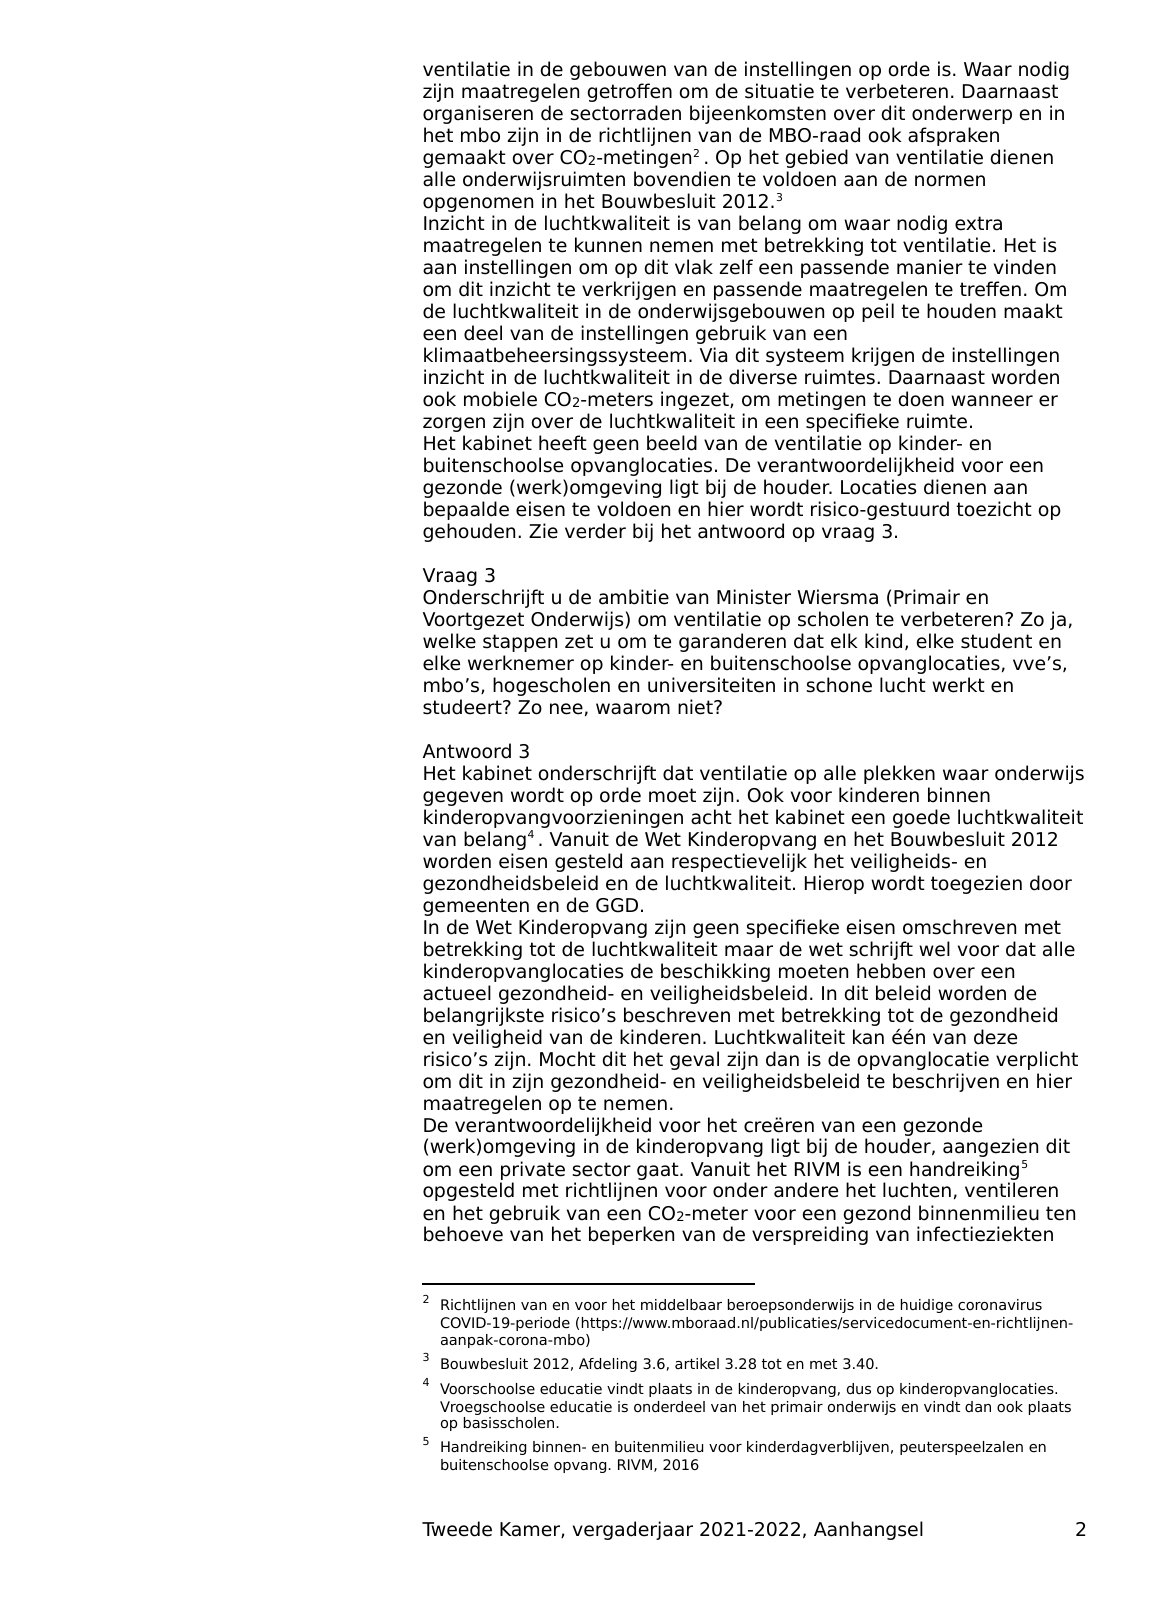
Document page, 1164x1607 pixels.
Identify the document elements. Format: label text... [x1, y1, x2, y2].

text Handreiking binnen- en buitenmilieu voor kinderdagverblijven, peuterspeelzalen en buitenschoolse opvang. RIVM, 2016 [422, 1435, 1087, 1474]
text Richtlijnen van en voor het middelbaar beroepsonderwijs in de huidige coronavirus COVID-19-periode (https://www.mboraad.nl/publicaties/servicedocument-en-richtlijnen-aanpak-corona-mbo) [422, 1293, 1087, 1349]
text Onderschrijft u de ambitie van Minister Wiersma (Primair en Voortgezet Onderwijs) om ventilatie op scholen te verbeteren? Zo ja, welke stappen zet u om te garanderen dat elk kind, elke student en elke werknemer op kinder- en buitenschoolse opvanglocaties, vve’s, mbo’s, hogescholen en universiteiten in schone lucht werkt en studeert? Zo nee, waarom niet? [422, 587, 1087, 719]
text Het kabinet heeft geen beeld van de ventilatie op kinder- en buitenschoolse opvanglocaties. De verantwoordelijkheid voor een gezonde (werk)omgeving ligt bij de houder. Locaties dienen aan bepaalde eisen te voldoen en hier wordt risico-gestuurd toezicht op gehouden. Zie verder bij het antwoord op vraag 3. [422, 433, 1087, 543]
text Bouwbesluit 2012, Afdeling 3.6, artikel 3.28 tot en met 3.40. [422, 1352, 1087, 1374]
text Inzicht in de luchtkwaliteit is van belang om waar nodig extra maatregelen te kunnen nemen met betrekking tot ventilatie. Het is aan instellingen om op dit vlak zelf een passende manier te vinden om dit inzicht te verkrijgen en passende maatregelen te treffen. Om de luchtkwaliteit in de onderwijsgebouwen op peil te houden maakt een deel van de instellingen gebruik van een klimaatbeheersingssysteem. Via dit systeem krijgen de instellingen inzicht in de luchtkwaliteit in de diverse ruimtes. Daarnaast worden ook mobiele CO2-meters ingezet, om metingen te doen wanneer er zorgen zijn over de luchtkwaliteit in een specifieke ruimte. [422, 213, 1087, 433]
text ventilatie in de gebouwen van de instellingen op orde is. Waar nodig zijn maatregelen getroffen om de situatie te verbeteren. Daarnaast organiseren de sectorraden bijeenkomsten over dit onderwerp en in het mbo zijn in de richtlijnen van de MBO-raad ook afspraken gemaakt over CO2-metingen. Op het gebied van ventilatie dienen alle onderwijsruimten bovendien te voldoen aan de normen opgenomen in het Bouwbesluit 2012. [422, 59, 1087, 213]
text Het kabinet onderschrijft dat ventilatie op alle plekken waar onderwijs gegeven wordt op orde moet zijn. Ook voor kinderen binnen kinderopvangvoorzieningen acht het kabinet een goede luchtkwaliteit van belang. Vanuit de Wet Kinderopvang en het Bouwbesluit 2012 worden eisen gesteld aan respectievelijk het veiligheids- en gezondheidsbeleid en de luchtkwaliteit. Hierop wordt toegezien door gemeenten en de GGD. [422, 763, 1087, 917]
text Vraag 3 [422, 565, 1087, 587]
text Antwoord 3 [422, 741, 1087, 763]
text In de Wet Kinderopvang zijn geen specifieke eisen omschreven met betrekking tot de luchtkwaliteit maar de wet schrijft wel voor dat alle kinderopvanglocaties de beschikking moeten hebben over een actueel gezondheid- en veiligheidsbeleid. In dit beleid worden de belangrijkste risico’s beschreven met betrekking tot de gezondheid en veiligheid van de kinderen. Luchtkwaliteit kan één van deze risico’s zijn. Mocht dit het geval zijn dan is de opvanglocatie verplicht om dit in zijn gezondheid- en veiligheidsbeleid te beschrijven en hier maatregelen op te nemen. [422, 917, 1087, 1114]
text Voorschoolse educatie vindt plaats in de kinderopvang, dus op kinderopvanglocaties. Vroegschoolse educatie is onderdeel van het primair onderwijs en vindt dan ook plaats op basisscholen. [422, 1377, 1087, 1432]
text De verantwoordelijkheid voor het creëren van een gezonde (werk)omgeving in de kinderopvang ligt bij de houder, aangezien dit om een private sector gaat. Vanuit het RIVM is een handreiking opgesteld met richtlijnen voor onder andere het luchten, ventileren en het gebruik van een CO2-meter voor een gezond binnenmilieu ten behoeve van het beperken van de verspreiding van infectieziekten [422, 1114, 1087, 1246]
